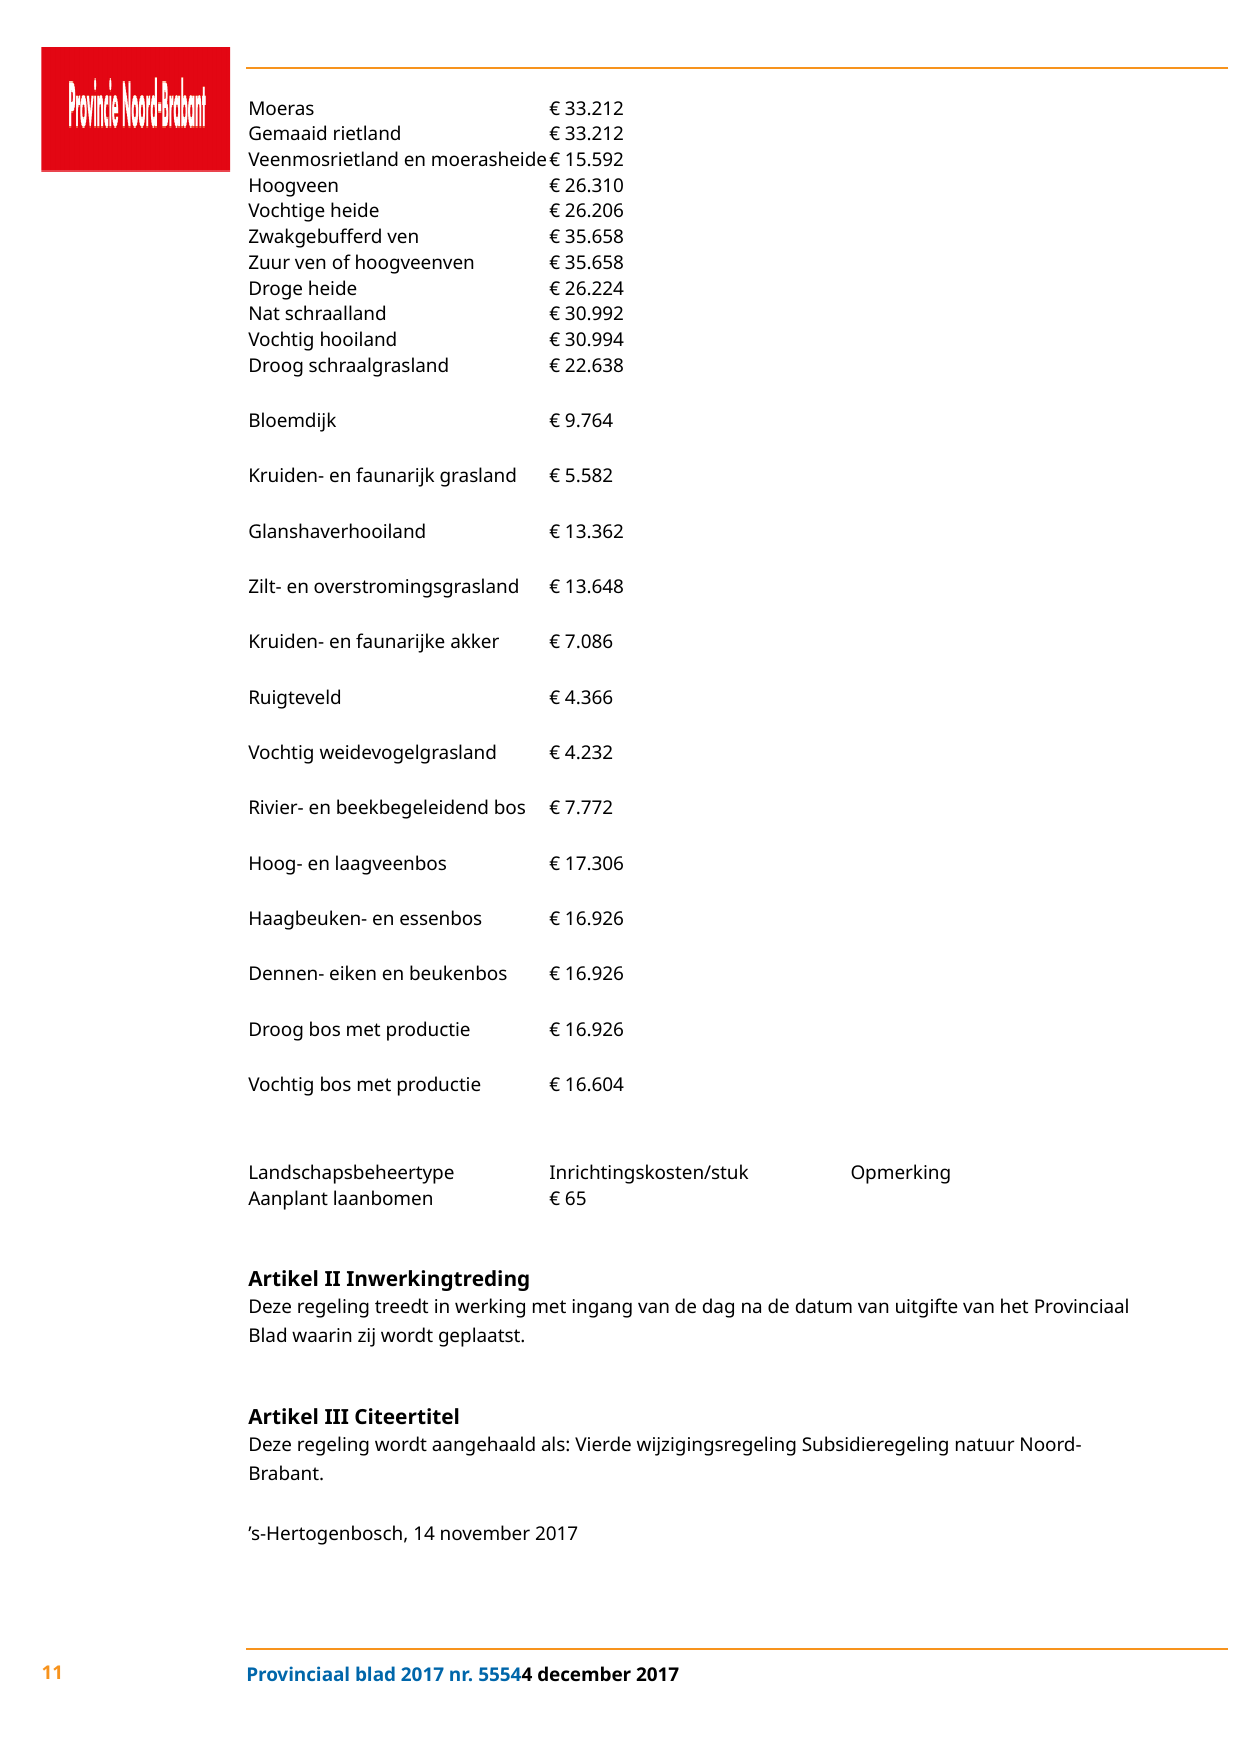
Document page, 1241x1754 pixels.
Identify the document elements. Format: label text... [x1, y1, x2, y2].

table_cell Bloemdijk [248, 408, 549, 463]
table_cell Gemaaid rietland [248, 121, 549, 146]
table_cell € 65 [549, 1185, 850, 1240]
table_cell € 9.764 [549, 408, 850, 463]
table_cell [850, 961, 1152, 1016]
table_cell [850, 629, 1152, 684]
table_cell € 22.638 [549, 352, 850, 407]
table_cell € 16.926 [549, 905, 850, 961]
table_cell [850, 850, 1152, 905]
table_cell Droge heide [248, 275, 549, 301]
text Artikel II Inwerkingtreding [248, 1264, 1152, 1293]
table_cell Vochtig weidevogelgrasland [248, 739, 549, 794]
table_cell Hoogveen [248, 172, 549, 198]
table_cell Zwakgebufferd ven [248, 224, 549, 249]
table_cell [850, 518, 1152, 573]
table_cell [850, 301, 1152, 326]
table_cell € 26.224 [549, 275, 850, 301]
table_cell Hoog- en laagveenbos [248, 850, 549, 905]
table_cell Rivier- en beekbegeleidend bos [248, 795, 549, 850]
table_cell Glanshaverhooiland [248, 518, 549, 573]
table_header Inrichtingskosten/stuk [549, 1159, 850, 1185]
table_cell Droog bos met productie [248, 1016, 549, 1071]
table_cell [850, 905, 1152, 961]
table_header Landschapsbeheertype [248, 1159, 549, 1185]
text ’s-Hertogenbosch, 14 november 2017 [248, 1520, 1152, 1545]
table_cell € 33.212 [549, 95, 850, 121]
table_cell Nat schraalland [248, 301, 549, 326]
table_cell € 30.992 [549, 301, 850, 326]
table_cell € 35.658 [549, 224, 850, 249]
table_cell [850, 146, 1152, 172]
table_cell Moeras [248, 95, 549, 121]
table_cell [850, 573, 1152, 629]
table_cell Kruiden- en faunarijke akker [248, 629, 549, 684]
text Deze regeling treedt in werking met ingang van de dag na de datum van uitgifte van het Provinciaal Blad waarin zij wordt geplaatst. [248, 1293, 1152, 1348]
table_cell € 5.582 [549, 463, 850, 518]
table_cell € 15.592 [549, 146, 850, 172]
table_cell Dennen- eiken en beukenbos [248, 961, 549, 1016]
table_cell Zilt- en overstromingsgrasland [248, 573, 549, 629]
table_cell Vochtig bos met productie [248, 1071, 549, 1126]
table_cell [850, 1016, 1152, 1071]
text Deze regeling wordt aangehaald als: Vierde wijzigingsregeling Subsidieregeling natuur Noord-Brabant. [248, 1431, 1152, 1486]
table_cell € 16.926 [549, 1016, 850, 1071]
table_cell Ruigteveld [248, 684, 549, 739]
table_cell [850, 326, 1152, 352]
table_cell Vochtig hooiland [248, 326, 549, 352]
table_cell € 33.212 [549, 121, 850, 146]
table_cell Kruiden- en faunarijk grasland [248, 463, 549, 518]
table_cell € 4.232 [549, 739, 850, 794]
table_cell [850, 172, 1152, 198]
table_cell Vochtige heide [248, 198, 549, 223]
table_cell Haagbeuken- en essenbos [248, 905, 549, 961]
table_cell € 35.658 [549, 249, 850, 275]
table_cell Aanplant laanbomen [248, 1185, 549, 1240]
table_cell [850, 795, 1152, 850]
table_cell Droog schraalgrasland [248, 352, 549, 407]
table_cell € 13.648 [549, 573, 850, 629]
table_cell [850, 121, 1152, 146]
table_cell [850, 684, 1152, 739]
table_cell [850, 408, 1152, 463]
table_cell € 30.994 [549, 326, 850, 352]
table_cell Veenmosrietland en moerasheide [248, 146, 549, 172]
table_cell € 16.926 [549, 961, 850, 1016]
table_cell [850, 198, 1152, 223]
table_cell € 4.366 [549, 684, 850, 739]
table_cell € 7.772 [549, 795, 850, 850]
table_cell [850, 1071, 1152, 1126]
table_cell Zuur ven of hoogveenven [248, 249, 549, 275]
table_header Opmerking [850, 1159, 1152, 1185]
table_cell € 26.206 [549, 198, 850, 223]
picture [41, 47, 231, 172]
table_cell [850, 275, 1152, 301]
table_cell [850, 463, 1152, 518]
table_cell [850, 95, 1152, 121]
table_cell [850, 739, 1152, 794]
table_cell [850, 352, 1152, 407]
table_cell [850, 1185, 1152, 1240]
table_cell € 16.604 [549, 1071, 850, 1126]
table_cell [850, 224, 1152, 249]
table_cell € 13.362 [549, 518, 850, 573]
table_cell € 17.306 [549, 850, 850, 905]
table_cell [850, 249, 1152, 275]
table_cell € 26.310 [549, 172, 850, 198]
table_cell € 7.086 [549, 629, 850, 684]
text Artikel III Citeertitel [248, 1402, 1152, 1431]
